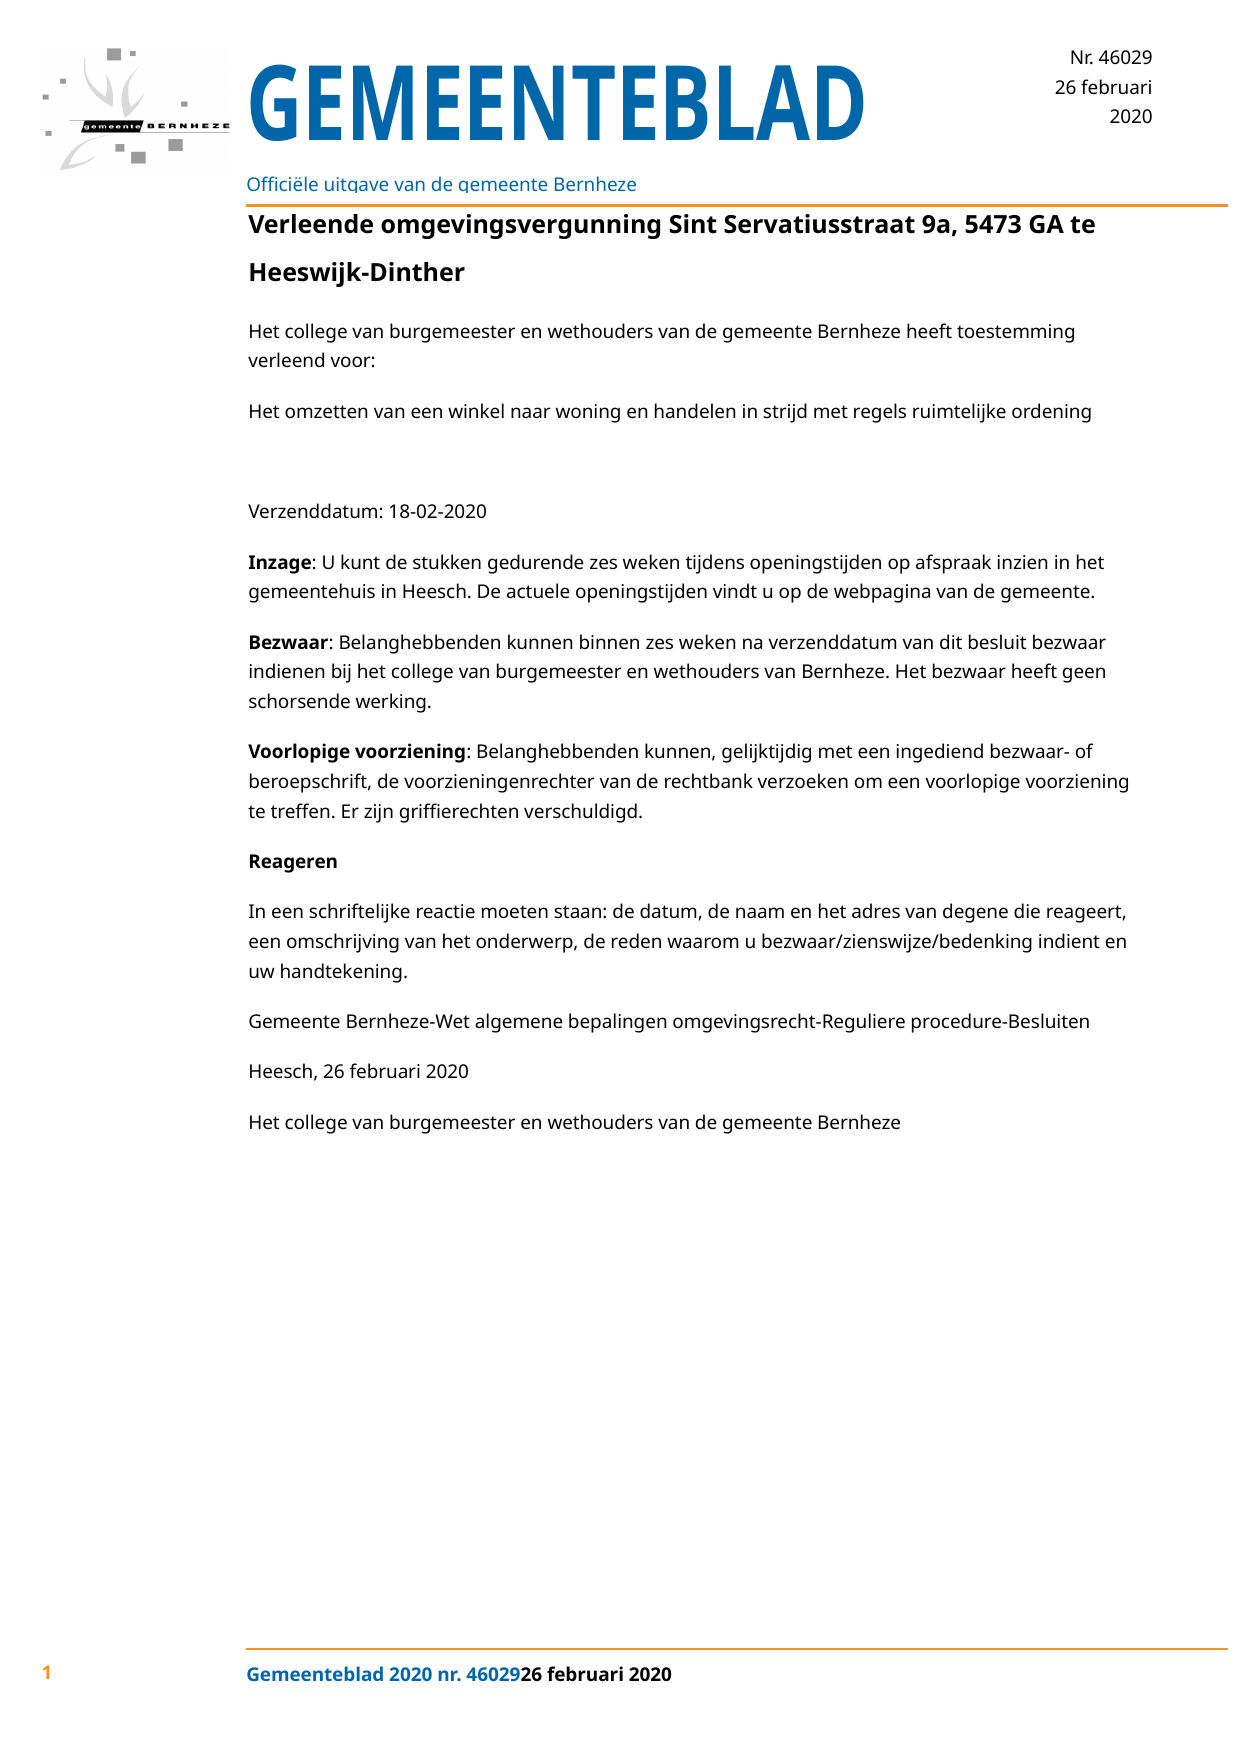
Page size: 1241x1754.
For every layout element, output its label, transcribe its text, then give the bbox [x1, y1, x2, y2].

text Verzenddatum: 18-02-2020 [248, 499, 1152, 524]
text Gemeente Bernheze-Wet algemene bepalingen omgevingsrecht-Reguliere procedure-Besluiten [248, 1008, 1152, 1034]
text Heesch, 26 februari 2020 [248, 1059, 1152, 1084]
text Het college van burgemeester en wethouders van de gemeente Bernheze [248, 1109, 1152, 1135]
text In een schriftelijke reactie moeten staan: de datum, de naam en het adres van degene die reageert, een omschrijving van het onderwerp, de reden waarom u bezwaar/zienswijze/bedenking indient en uw handtekening. [248, 899, 1152, 984]
text Voorlopige voorziening: Belanghebbenden kunnen, gelijktijdig met een ingediend bezwaar- of beroepschrift, de voorzieningenrechter van de rechtbank verzoeken om een voorlopige voorziening te treffen. Er zijn griffierechten verschuldigd. [248, 739, 1152, 824]
text Inzage: U kunt de stukken gedurende zes weken tijdens openingstijden op afspraak inzien in het gemeentehuis in Heesch. De actuele openingstijden vindt u op de webpagina van de gemeente. [248, 549, 1152, 604]
picture [41, 47, 231, 172]
text Reageren [248, 848, 1152, 874]
text Het omzetten van een winkel naar woning en handelen in strijd met regels ruimtelijke ordening [248, 398, 1152, 424]
text Het college van burgemeester en wethouders van de gemeente Bernheze heeft toestemming verleend voor: [248, 318, 1152, 373]
text Bezwaar: Belanghebbenden kunnen binnen zes weken na verzenddatum van dit besluit bezwaar indienen bij het college van burgemeester en wethouders van Bernheze. Het bezwaar heeft geen schorsende werking. [248, 629, 1152, 714]
text Verleende omgevingsvergunning Sint Servatiusstraat 9a, 5473 GA te Heeswijk-Dinther [248, 207, 1152, 288]
